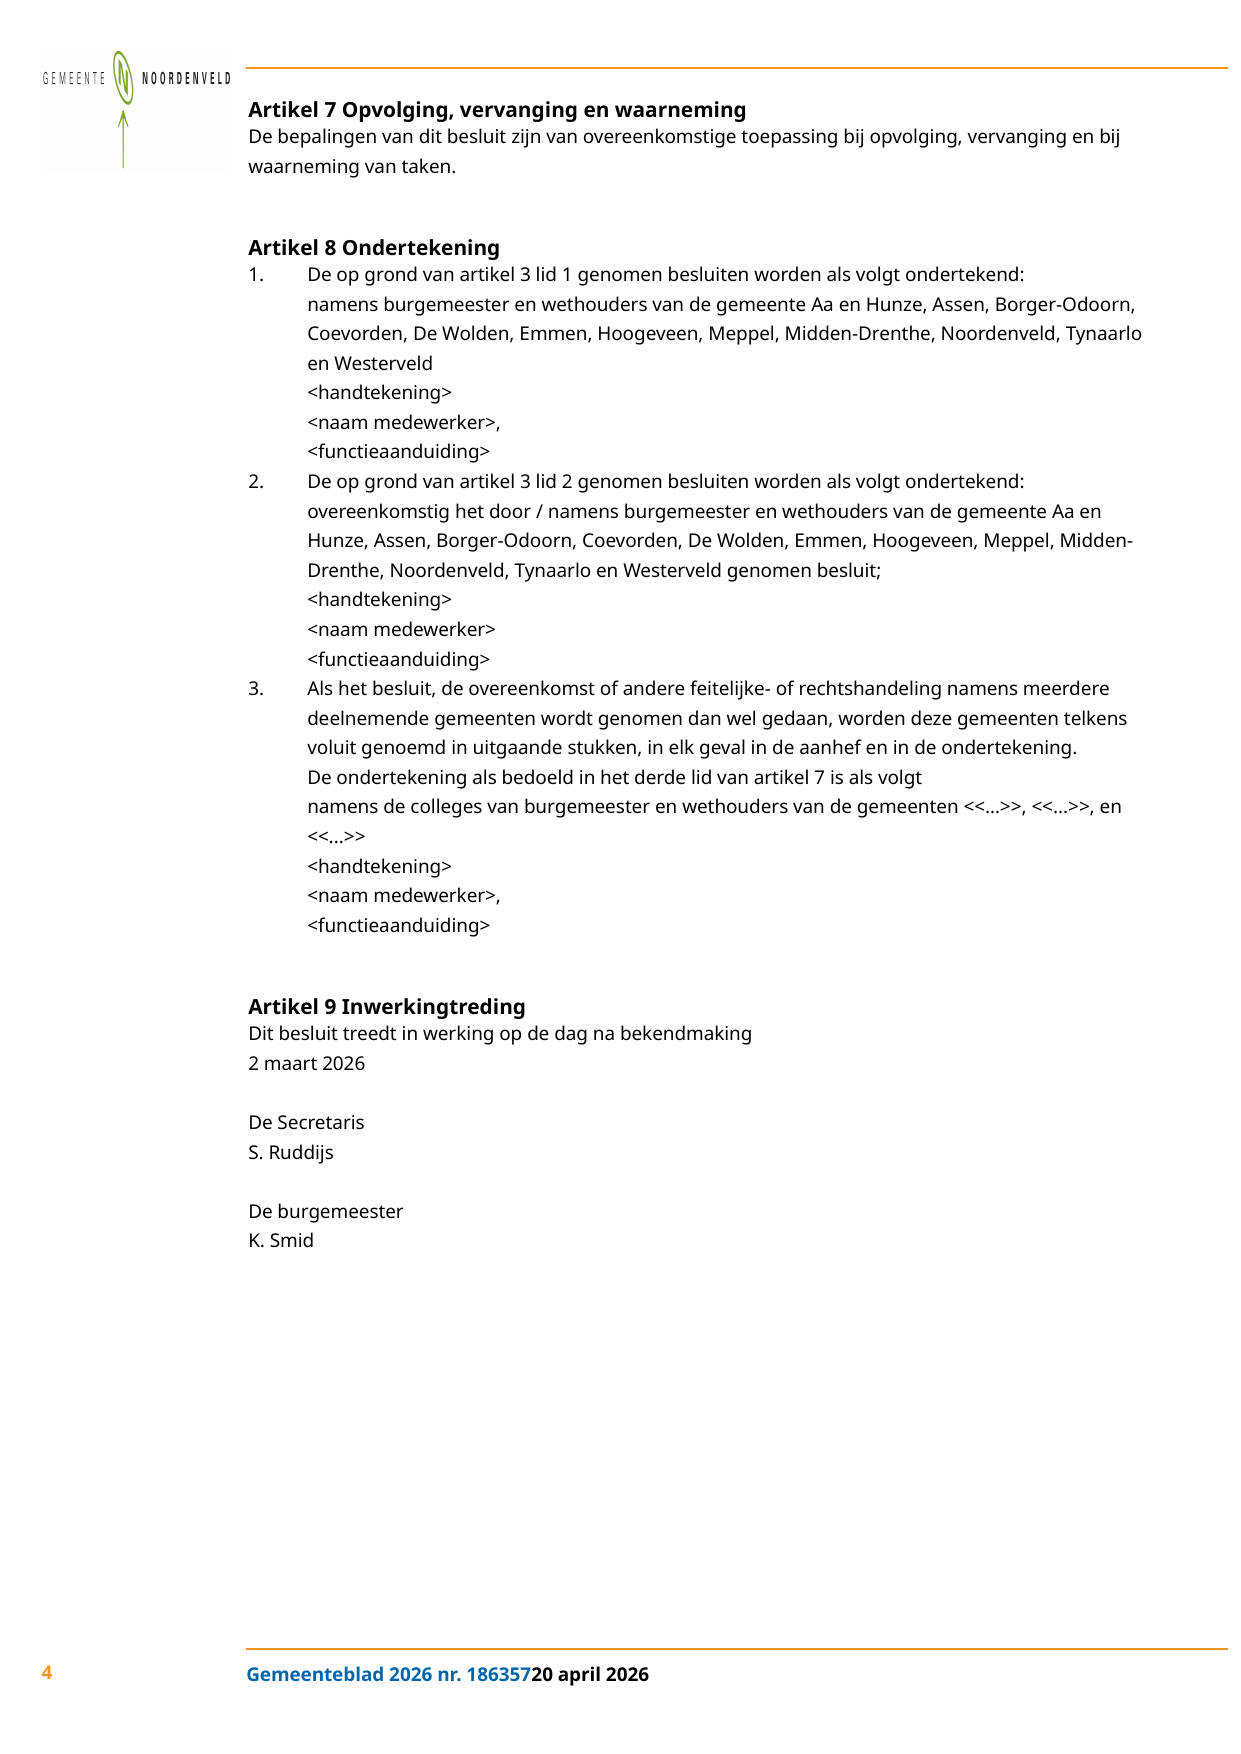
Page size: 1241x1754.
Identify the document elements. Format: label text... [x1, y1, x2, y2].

text De burgemeester [248, 1198, 1152, 1224]
text Artikel 9 Inwerkingtreding [248, 992, 1152, 1021]
text Artikel 7 Opvolging, vervanging en waarneming [248, 95, 1152, 123]
list <handtekening> [248, 379, 1152, 405]
list overeenkomstig het door / namens burgemeester en wethouders van de gemeente Aa en Hunze, Assen, Borger-Odoorn, Coevorden, De Wolden, Emmen, Hoogeveen, Meppel, Midden-Drenthe, Noordenveld, Tynaarlo en Westerveld genomen besluit; [248, 498, 1152, 583]
text Dit besluit treedt in werking op de dag na bekendmaking [248, 1021, 1152, 1046]
list De ondertekening als bedoeld in het derde lid van artikel 7 is als volgt [248, 764, 1152, 790]
list <handtekening> [248, 587, 1152, 612]
list namens de colleges van burgemeester en wethouders van de gemeenten <<…>>, <<...>>, en <<...>> [248, 794, 1152, 849]
text K. Smid [248, 1228, 1152, 1253]
list <functieaanduiding> [248, 912, 1152, 938]
list namens burgemeester en wethouders van de gemeente Aa en Hunze, Assen, Borger-Odoorn, Coevorden, De Wolden, Emmen, Hoogeveen, Meppel, Midden-Drenthe, Noordenveld, Tynaarlo en Westerveld [248, 291, 1152, 376]
picture [41, 47, 231, 172]
list Als het besluit, de overeenkomst of andere feitelijke- of rechtshandeling namens meerdere deelnemende gemeenten wordt genomen dan wel gedaan, worden deze gemeenten telkens voluit genoemd in uitgaande stukken, in elk geval in de aanhef en in de ondertekening. [248, 675, 1152, 760]
text De bepalingen van dit besluit zijn van overeenkomstige toepassing bij opvolging, vervanging en bij waarneming van taken. [248, 123, 1152, 178]
list <naam medewerker>, [248, 409, 1152, 435]
text S. Ruddijs [248, 1139, 1152, 1164]
text Artikel 8 Ondertekening [248, 233, 1152, 261]
list <naam medewerker> [248, 616, 1152, 642]
list <handtekening> [248, 853, 1152, 879]
text 2 maart 2026 [248, 1050, 1152, 1076]
list <naam medewerker>, [248, 882, 1152, 908]
list <functieaanduiding> [248, 439, 1152, 464]
list De op grond van artikel 3 lid 1 genomen besluiten worden als volgt ondertekend: [248, 261, 1152, 287]
list De op grond van artikel 3 lid 2 genomen besluiten worden als volgt ondertekend: [248, 468, 1152, 494]
list <functieaanduiding> [248, 646, 1152, 672]
text De Secretaris [248, 1109, 1152, 1135]
